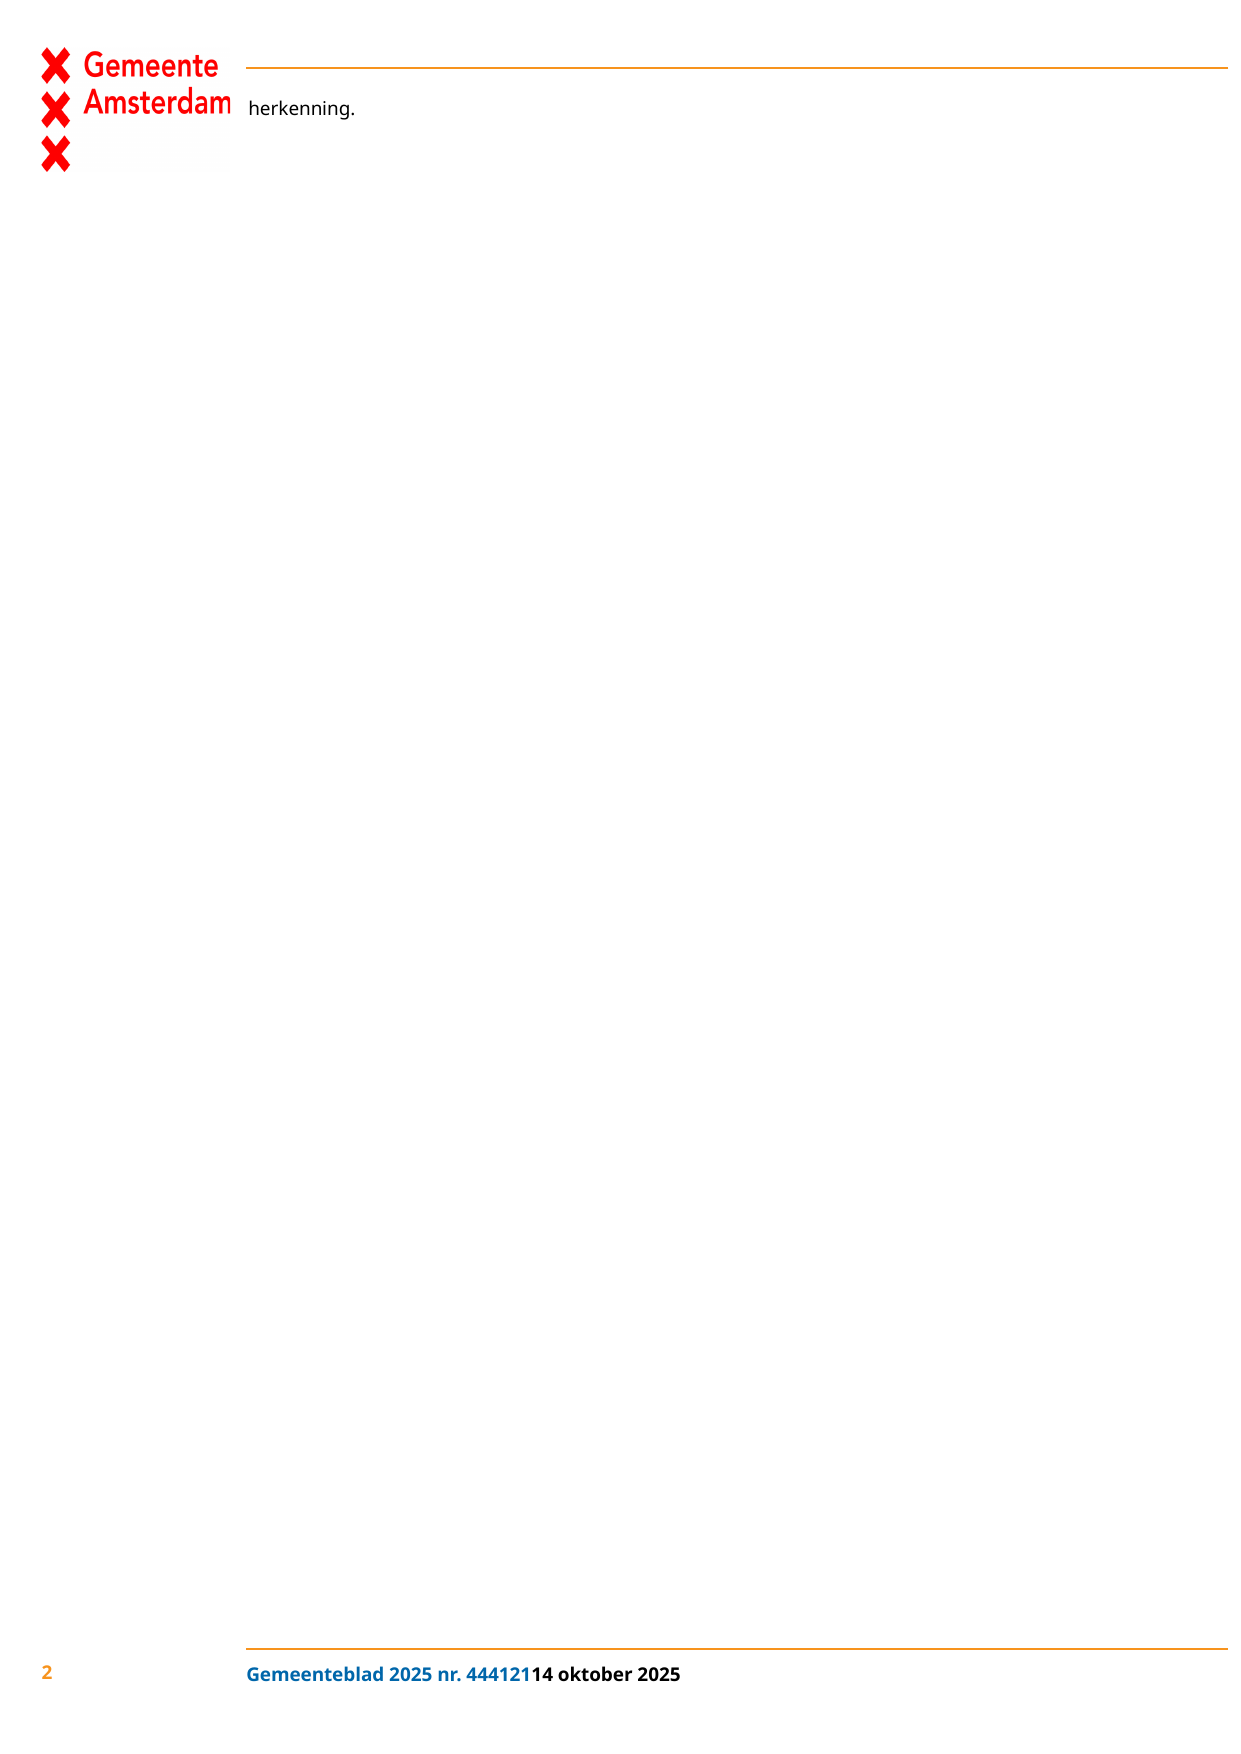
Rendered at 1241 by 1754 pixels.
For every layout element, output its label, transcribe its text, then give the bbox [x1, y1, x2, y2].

picture [41, 47, 231, 172]
text herkenning. [248, 95, 1152, 121]
